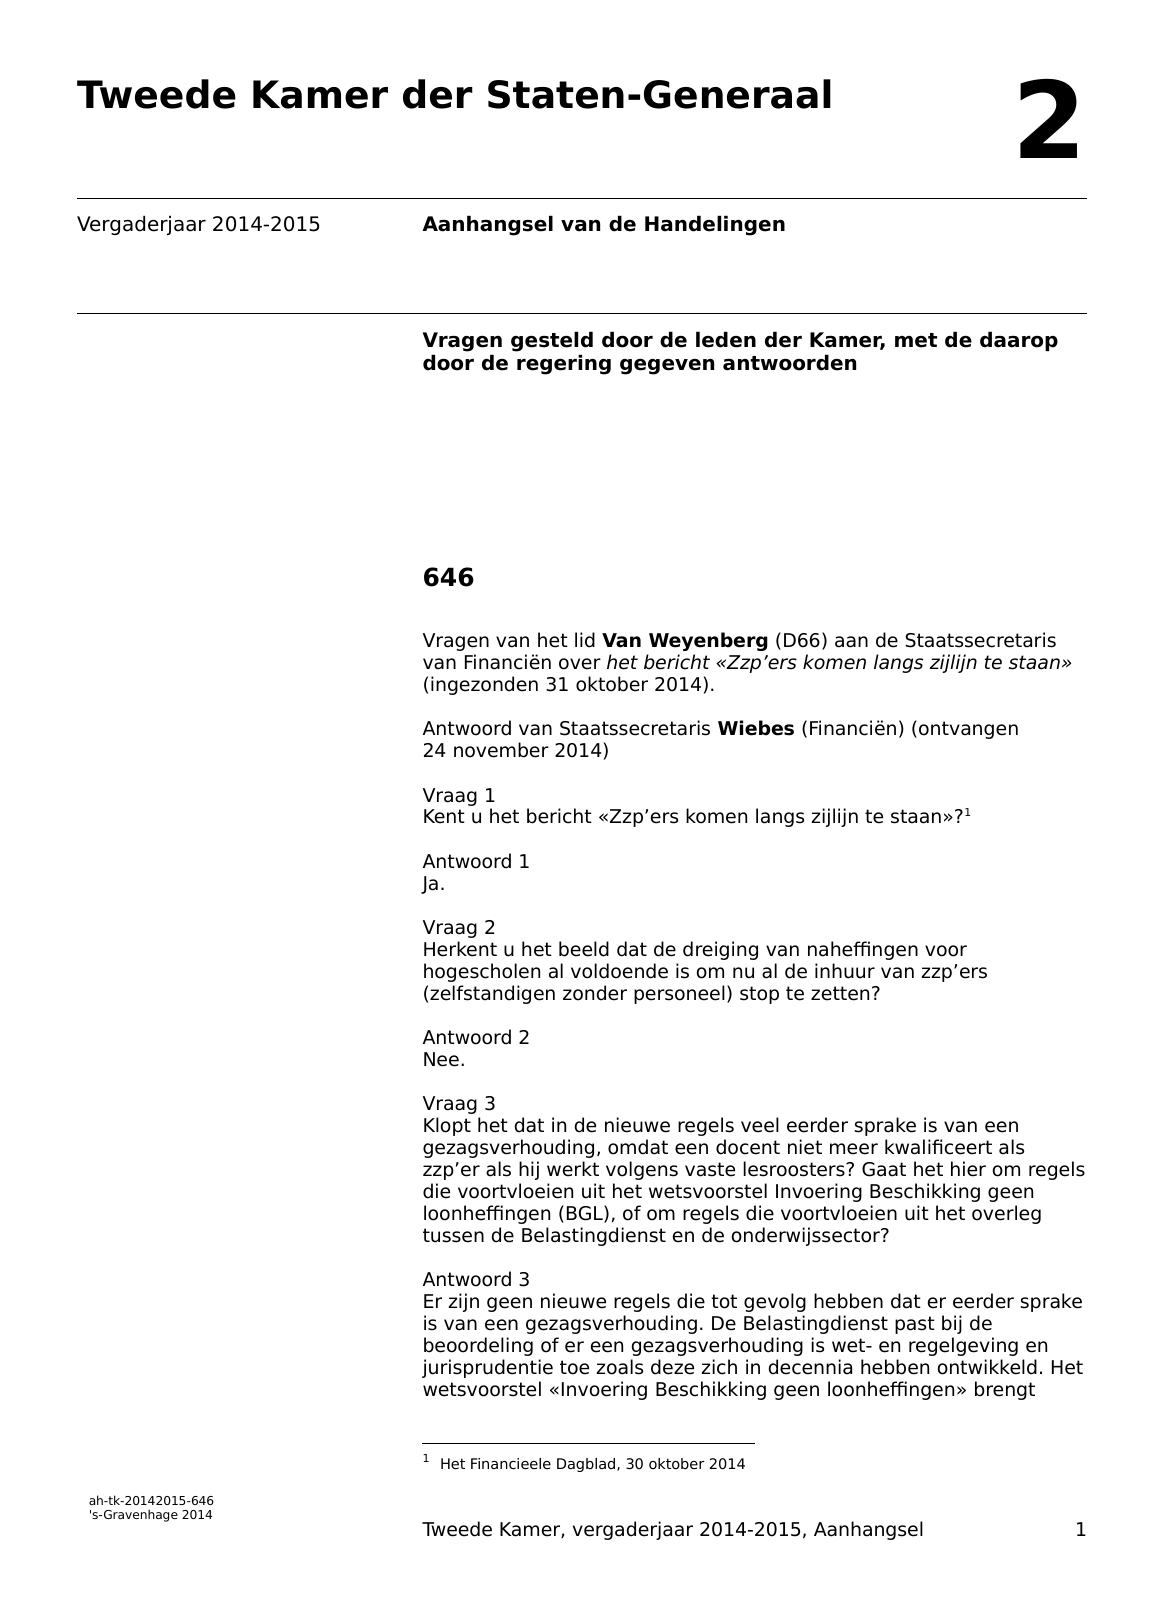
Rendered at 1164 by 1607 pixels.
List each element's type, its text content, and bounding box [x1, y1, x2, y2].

table_cell Vergaderjaar 2014-2015 [77, 199, 422, 313]
text Het Financieele Dagblad, 30 oktober 2014 [422, 1452, 1087, 1474]
table_header Tweede Kamer der Staten-Generaal [77, 59, 886, 198]
table_cell [77, 314, 422, 375]
text Vraag 3 [422, 1093, 1087, 1115]
table_header 2 [886, 59, 1087, 198]
text Vraag 2 [422, 917, 1087, 939]
text Vragen van het lid Van Weyenberg (D66) aan de Staatssecretaris van Financiën over het bericht «Zzp’ers komen langs zijlijn te staan» (ingezonden 31 oktober 2014). [422, 630, 1087, 696]
text ah-tk-20142015-646 [88, 1494, 323, 1508]
text Klopt het dat in de nieuwe regels veel eerder sprake is van een gezagsverhouding, omdat een docent niet meer kwalificeert als zzp’er als hij werkt volgens vaste lesroosters? Gaat het hier om regels die voortvloeien uit het wetsvoorstel Invoering Beschikking geen loonheffingen (BGL), of om regels die voortvloeien uit het overleg tussen de Belastingdienst en de onderwijssector? [422, 1115, 1087, 1247]
text Antwoord 2 [422, 1027, 1087, 1049]
text 's-Gravenhage 2014 [88, 1508, 323, 1522]
text Herkent u het beeld dat de dreiging van naheffingen voor hogescholen al voldoende is om nu al de inhuur van zzp’ers (zelfstandigen zonder personeel) stop te zetten? [422, 939, 1087, 1005]
text Antwoord van Staatssecretaris Wiebes (Financiën) (ontvangen 24 november 2014) [422, 718, 1087, 762]
text Er zijn geen nieuwe regels die tot gevolg hebben dat er eerder sprake is van een gezagsverhouding. De Belastingdienst past bij de beoordeling of er een gezagsverhouding is wet- en regelgeving en jurisprudentie toe zoals deze zich in decennia hebben ontwikkeld. Het wetsvoorstel «Invoering Beschikking geen loonheffingen» brengt [422, 1291, 1087, 1401]
text Ja. [422, 873, 1087, 894]
table_cell Aanhangsel van de Handelingen [422, 199, 1087, 313]
table_cell Vragen gesteld door de leden der Kamer, met de daarop door de regering gegeven antwoorden [422, 314, 1087, 375]
text Antwoord 3 [422, 1269, 1087, 1291]
text Vraag 1 [422, 784, 1087, 806]
text 646 [422, 563, 1087, 592]
text Nee. [422, 1049, 1087, 1071]
text Kent u het bericht «Zzp’ers komen langs zijlijn te staan»? [422, 806, 1087, 828]
text Antwoord 1 [422, 851, 1087, 873]
